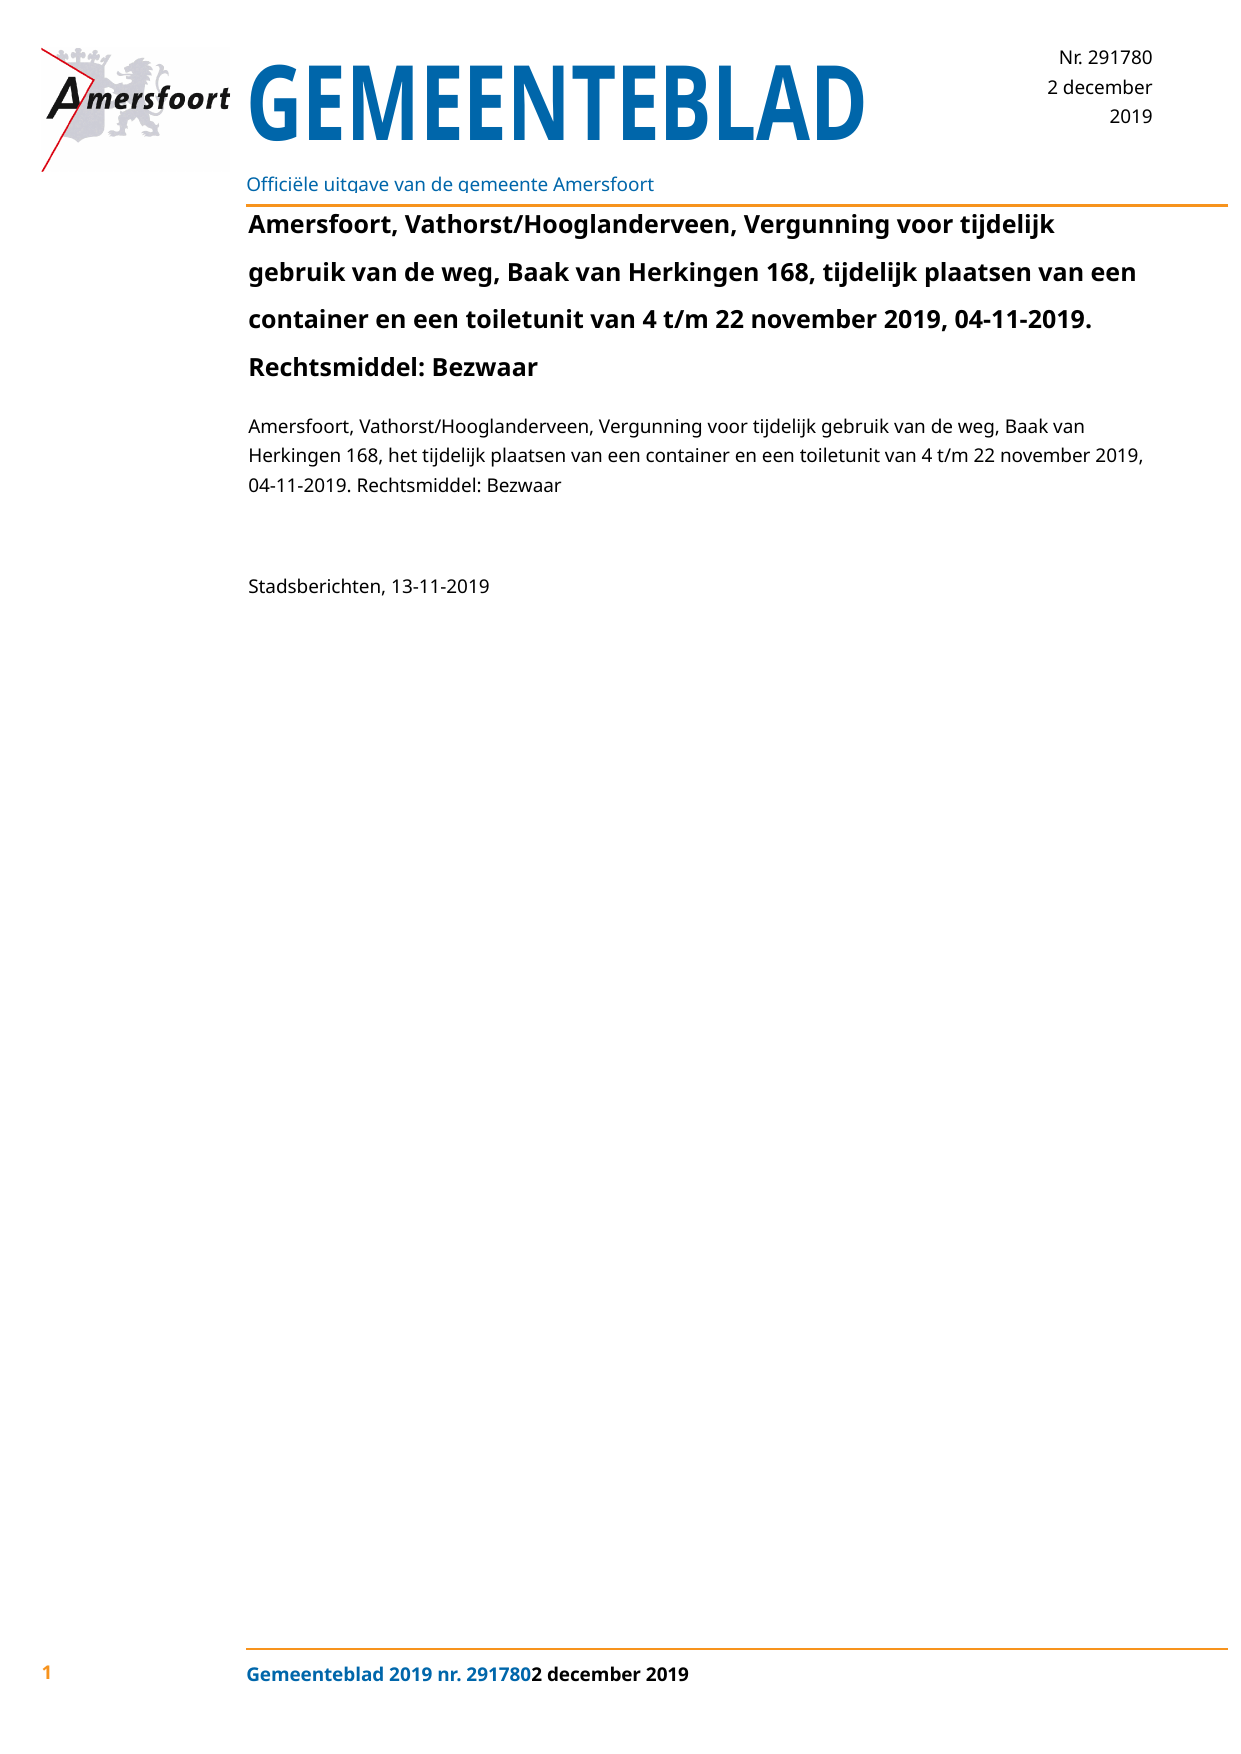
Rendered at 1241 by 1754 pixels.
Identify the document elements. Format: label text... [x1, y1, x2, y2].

text Amersfoort, Vathorst/Hooglanderveen, Vergunning voor tijdelijk gebruik van de weg, Baak van Herkingen 168, tijdelijk plaatsen van een container en een toiletunit van 4 t/m 22 november 2019, 04-11-2019. Rechtsmiddel: Bezwaar [248, 207, 1152, 384]
picture [41, 47, 231, 172]
text Amersfoort, Vathorst/Hooglanderveen, Vergunning voor tijdelijk gebruik van de weg, Baak van Herkingen 168, het tijdelijk plaatsen van een container en een toiletunit van 4 t/m 22 november 2019, 04-11-2019. Rechtsmiddel: Bezwaar [248, 413, 1152, 498]
text Stadsberichten, 13-11-2019 [248, 573, 1152, 599]
